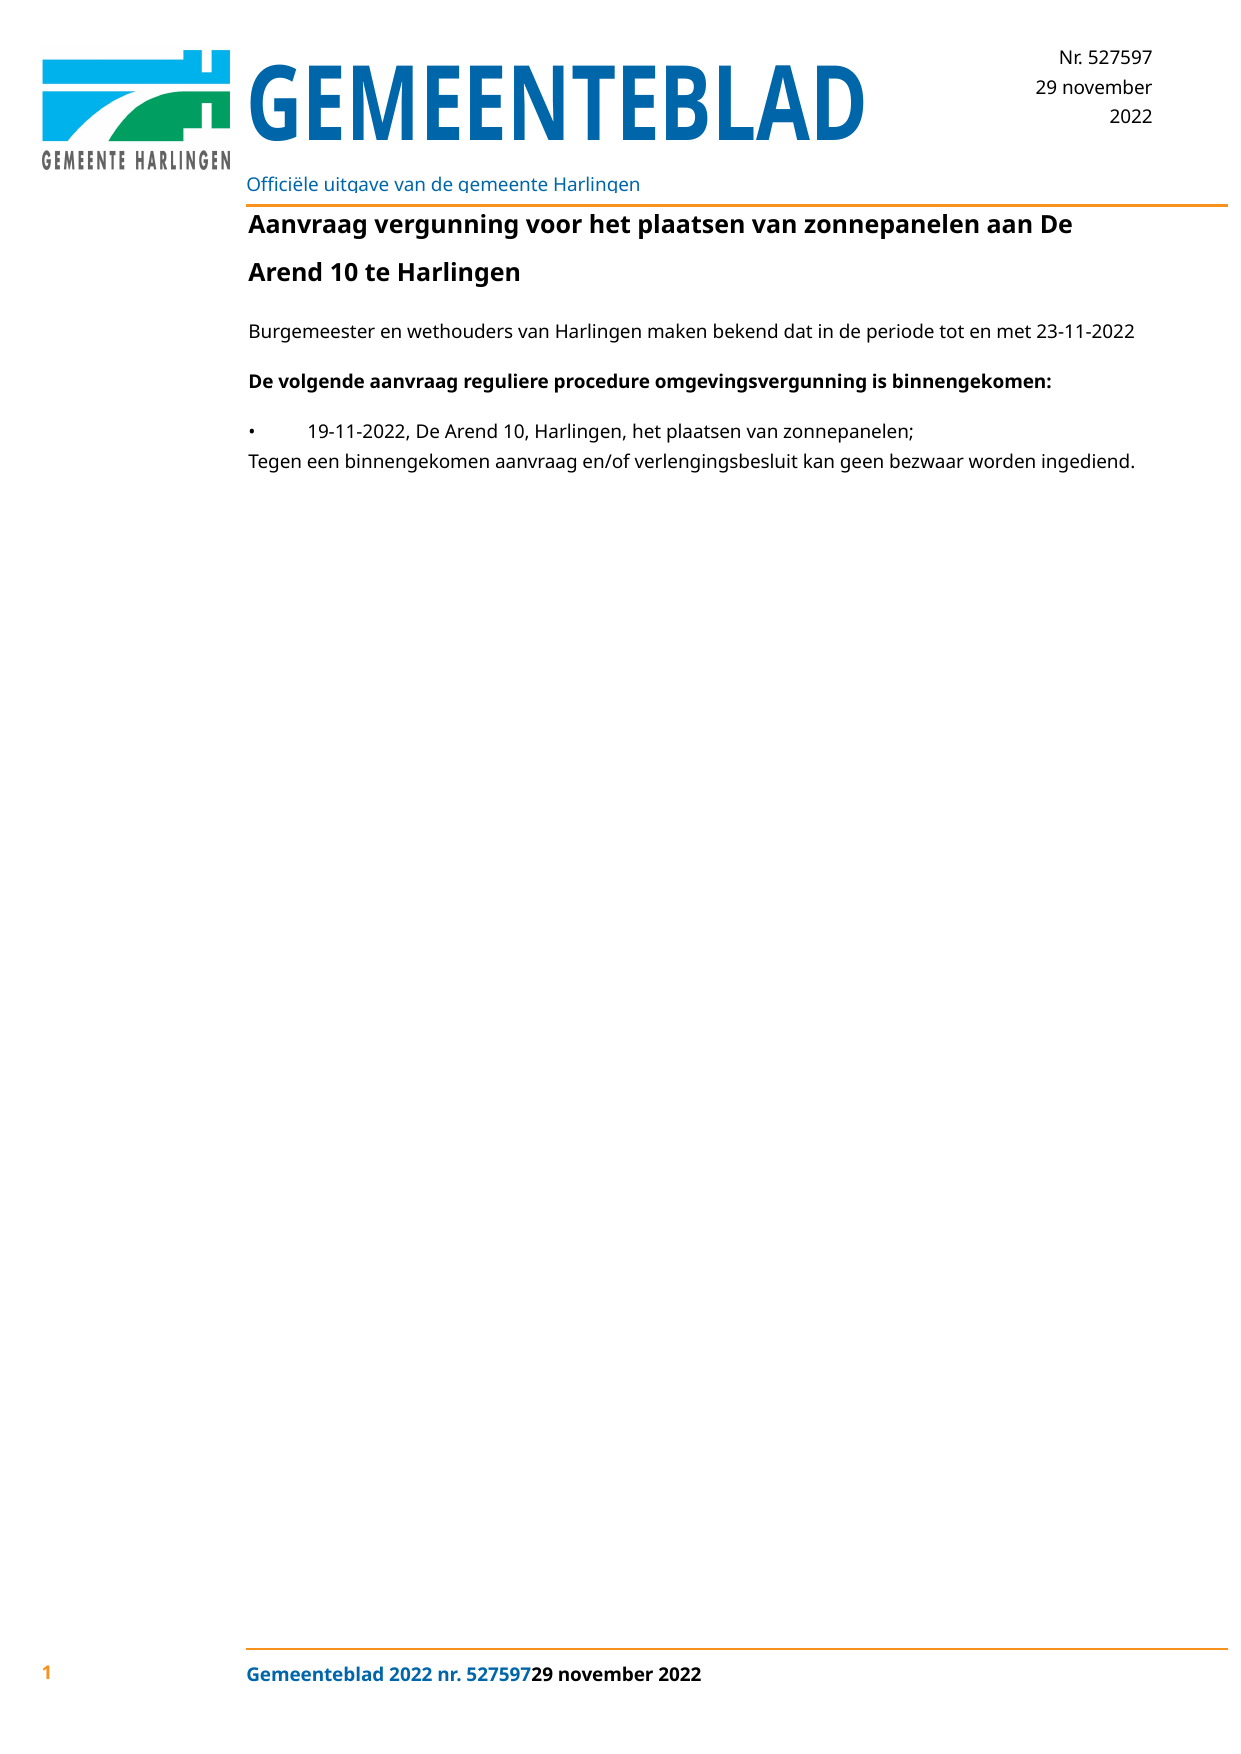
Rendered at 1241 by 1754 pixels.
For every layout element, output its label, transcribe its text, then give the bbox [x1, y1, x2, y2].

text Aanvraag vergunning voor het plaatsen van zonnepanelen aan De Arend 10 te Harlingen [248, 207, 1152, 288]
text Tegen een binnengekomen aanvraag en/of verlengingsbesluit kan geen bezwaar worden ingediend. [248, 448, 1152, 474]
picture [41, 47, 231, 172]
text De volgende aanvraag reguliere procedure omgevingsvergunning is binnengekomen: [248, 368, 1152, 394]
text Burgemeester en wethouders van Harlingen maken bekend dat in de periode tot en met 23-11-2022 [248, 318, 1152, 344]
list 19-11-2022, De Arend 10, Harlingen, het plaatsen van zonnepanelen; [248, 419, 1152, 444]
